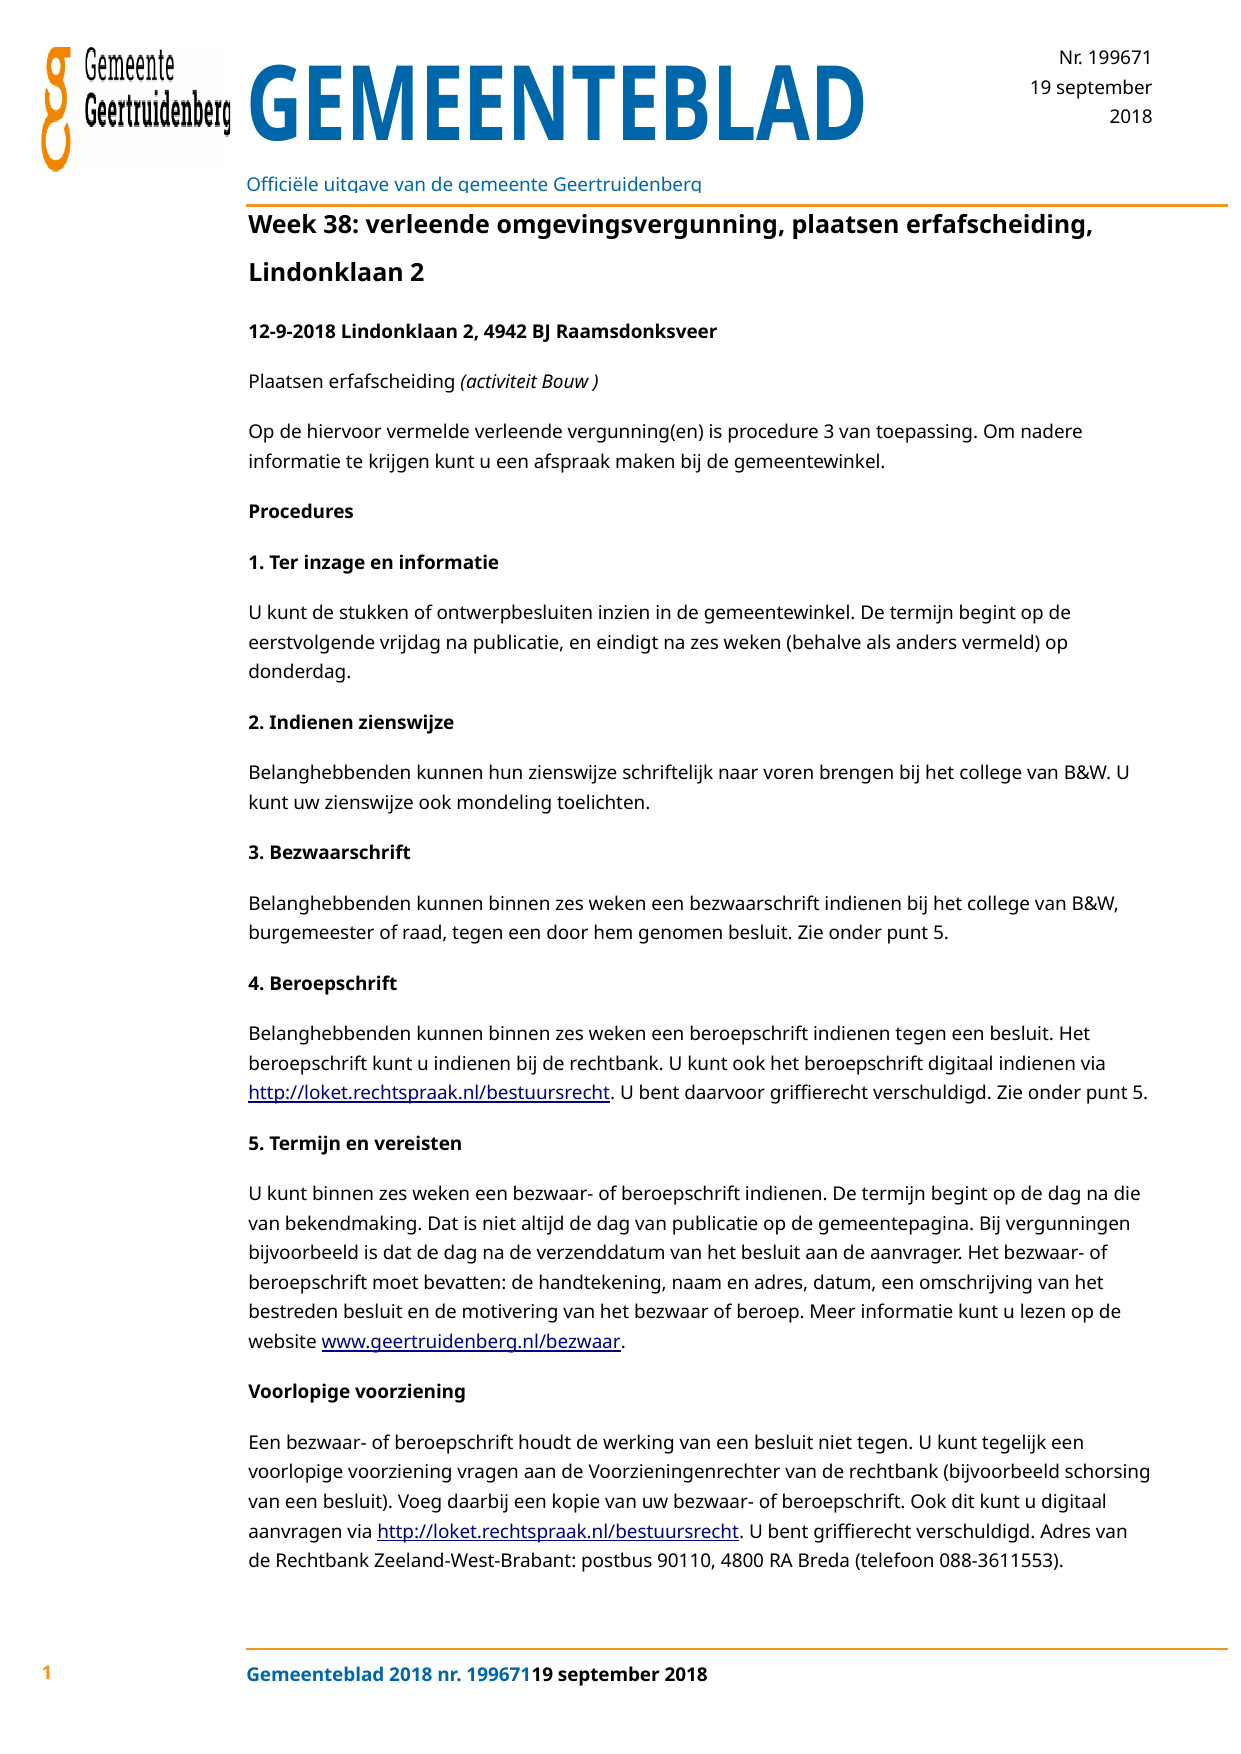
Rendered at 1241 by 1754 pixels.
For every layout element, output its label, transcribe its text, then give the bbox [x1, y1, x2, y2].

text 12-9-2018 Lindonklaan 2, 4942 BJ Raamsdonksveer [248, 318, 1152, 344]
text Een bezwaar- of beroepschrift houdt de werking van een besluit niet tegen. U kunt tegelijk een voorlopige voorziening vragen aan de Voorzieningenrechter van de rechtbank (bijvoorbeeld schorsing van een besluit). Voeg daarbij een kopie van uw bezwaar- of beroepschrift. Ook dit kunt u digitaal aanvragen via http://loket.rechtspraak.nl/bestuursrecht. U bent griffierecht verschuldigd. Adres van de Rechtbank Zeeland-West-Brabant: postbus 90110, 4800 RA Breda (telefoon 088-3611553). [248, 1429, 1152, 1573]
text 1. Ter inzage en informatie [248, 549, 1152, 575]
text Belanghebbenden kunnen binnen zes weken een beroepschrift indienen tegen een besluit. Het beroepschrift kunt u indienen bij de rechtbank. U kunt ook het beroepschrift digitaal indienen via http://loket.rechtspraak.nl/bestuursrecht. U bent daarvoor griffierecht verschuldigd. Zie onder punt 5. [248, 1020, 1152, 1105]
text U kunt binnen zes weken een bezwaar- of beroepschrift indienen. De termijn begint op de dag na die van bekendmaking. Dat is niet altijd de dag van publicatie op de gemeentepagina. Bij vergunningen bijvoorbeeld is dat de dag na de verzenddatum van het besluit aan de aanvrager. Het bezwaar- of beroepschrift moet bevatten: de handtekening, naam en adres, datum, een omschrijving van het bestreden besluit en de motivering van het bezwaar of beroep. Meer informatie kunt u lezen op de website www.geertruidenberg.nl/bezwaar. [248, 1180, 1152, 1354]
text 4. Beroepschrift [248, 970, 1152, 996]
text Belanghebbenden kunnen hun zienswijze schriftelijk naar voren brengen bij het college van B&W. U kunt uw zienswijze ook mondeling toelichten. [248, 759, 1152, 815]
text Week 38: verleende omgevingsvergunning, plaatsen erfafscheiding, Lindonklaan 2 [248, 207, 1152, 288]
text U kunt de stukken of ontwerpbesluiten inzien in de gemeentewinkel. De termijn begint op de eerstvolgende vrijdag na publicatie, en eindigt na zes weken (behalve als anders vermeld) op donderdag. [248, 599, 1152, 684]
picture [41, 47, 231, 172]
text Op de hiervoor vermelde verleende vergunning(en) is procedure 3 van toepassing. Om nadere informatie te krijgen kunt u een afspraak maken bij de gemeentewinkel. [248, 419, 1152, 474]
text 2. Indienen zienswijze [248, 709, 1152, 735]
text 3. Bezwaarschrift [248, 839, 1152, 865]
text Plaatsen erfafscheiding (activiteit Bouw ) [248, 368, 1152, 394]
text Belanghebbenden kunnen binnen zes weken een bezwaarschrift indienen bij het college van B&W, burgemeester of raad, tegen een door hem genomen besluit. Zie onder punt 5. [248, 890, 1152, 945]
text Procedures [248, 499, 1152, 524]
text 5. Termijn en vereisten [248, 1130, 1152, 1156]
text Voorlopige voorziening [248, 1379, 1152, 1404]
